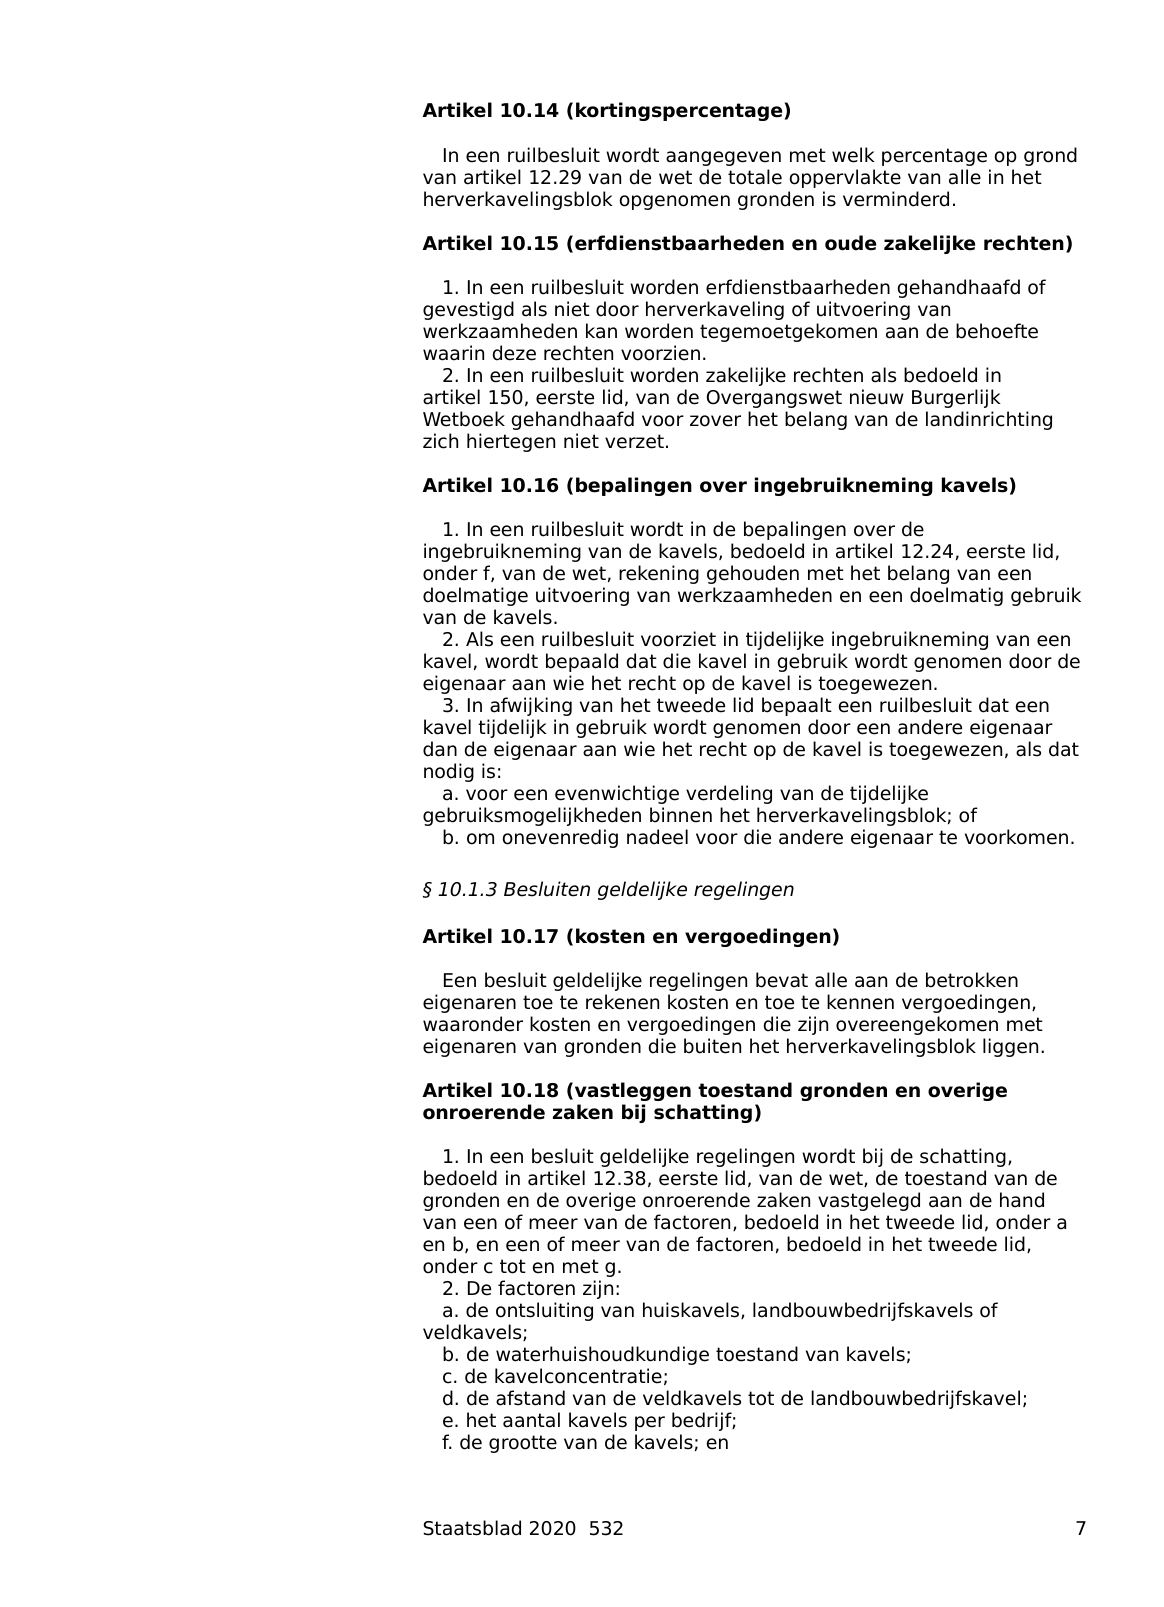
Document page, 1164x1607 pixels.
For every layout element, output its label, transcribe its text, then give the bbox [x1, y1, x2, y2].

text 1. In een ruilbesluit wordt in de bepalingen over de ingebruikneming van de kavels, bedoeld in artikel 12.24, eerste lid, onder f, van de wet, rekening gehouden met het belang van een doelmatige uitvoering van werkzaamheden en een doelmatig gebruik van de kavels. [422, 519, 1087, 629]
subtitle Artikel 10.18 (vastleggen toestand gronden en overige onroerende zaken bij schatting) [422, 1080, 1087, 1124]
subtitle Artikel 10.17 (kosten en vergoedingen) [422, 926, 1087, 948]
subtitle Artikel 10.14 (kortingspercentage) [422, 100, 1087, 122]
text 2. Als een ruilbesluit voorziet in tijdelijke ingebruikneming van een kavel, wordt bepaald dat die kavel in gebruik wordt genomen door de eigenaar aan wie het recht op de kavel is toegewezen. [422, 629, 1087, 695]
text 3. In afwijking van het tweede lid bepaalt een ruilbesluit dat een kavel tijdelijk in gebruik wordt genomen door een andere eigenaar dan de eigenaar aan wie het recht op de kavel is toegewezen, als dat nodig is: [422, 695, 1087, 783]
text 2. In een ruilbesluit worden zakelijke rechten als bedoeld in artikel 150, eerste lid, van de Overgangswet nieuw Burgerlijk Wetboek gehandhaafd voor zover het belang van de landinrichting zich hiertegen niet verzet. [422, 365, 1087, 453]
text f. de grootte van de kavels; en [422, 1432, 1087, 1454]
text 2. De factoren zijn: [422, 1278, 1087, 1300]
text Een besluit geldelijke regelingen bevat alle aan de betrokken eigenaren toe te rekenen kosten en toe te kennen vergoedingen, waaronder kosten en vergoedingen die zijn overeengekomen met eigenaren van gronden die buiten het herverkavelingsblok liggen. [422, 970, 1087, 1058]
text c. de kavelconcentratie; [422, 1366, 1087, 1388]
text b. om onevenredig nadeel voor die andere eigenaar te voorkomen. [422, 827, 1087, 849]
text b. de waterhuishoudkundige toestand van kavels; [422, 1344, 1087, 1366]
text 1. In een ruilbesluit worden erfdienstbaarheden gehandhaafd of gevestigd als niet door herverkaveling of uitvoering van werkzaamheden kan worden tegemoetgekomen aan de behoefte waarin deze rechten voorzien. [422, 277, 1087, 365]
text a. de ontsluiting van huiskavels, landbouwbedrijfskavels of veldkavels; [422, 1300, 1087, 1344]
text In een ruilbesluit wordt aangegeven met welk percentage op grond van artikel 12.29 van de wet de totale oppervlakte van alle in het herverkavelingsblok opgenomen gronden is verminderd. [422, 144, 1087, 211]
subtitle Artikel 10.15 (erfdienstbaarheden en oude zakelijke rechten) [422, 233, 1087, 255]
text e. het aantal kavels per bedrijf; [422, 1410, 1087, 1432]
text 1. In een besluit geldelijke regelingen wordt bij de schatting, bedoeld in artikel 12.38, eerste lid, van de wet, de toestand van de gronden en de overige onroerende zaken vastgelegd aan de hand van een of meer van de factoren, bedoeld in het tweede lid, onder a en b, en een of meer van de factoren, bedoeld in het tweede lid, onder c tot en met g. [422, 1146, 1087, 1278]
text a. voor een evenwichtige verdeling van de tijdelijke gebruiksmogelijkheden binnen het herverkavelingsblok; of [422, 783, 1087, 827]
subtitle Artikel 10.16 (bepalingen over ingebruikneming kavels) [422, 475, 1087, 497]
text d. de afstand van de veldkavels tot de landbouwbedrijfskavel; [422, 1388, 1087, 1410]
subtitle § 10.1.3 Besluiten geldelijke regelingen [422, 879, 1087, 901]
